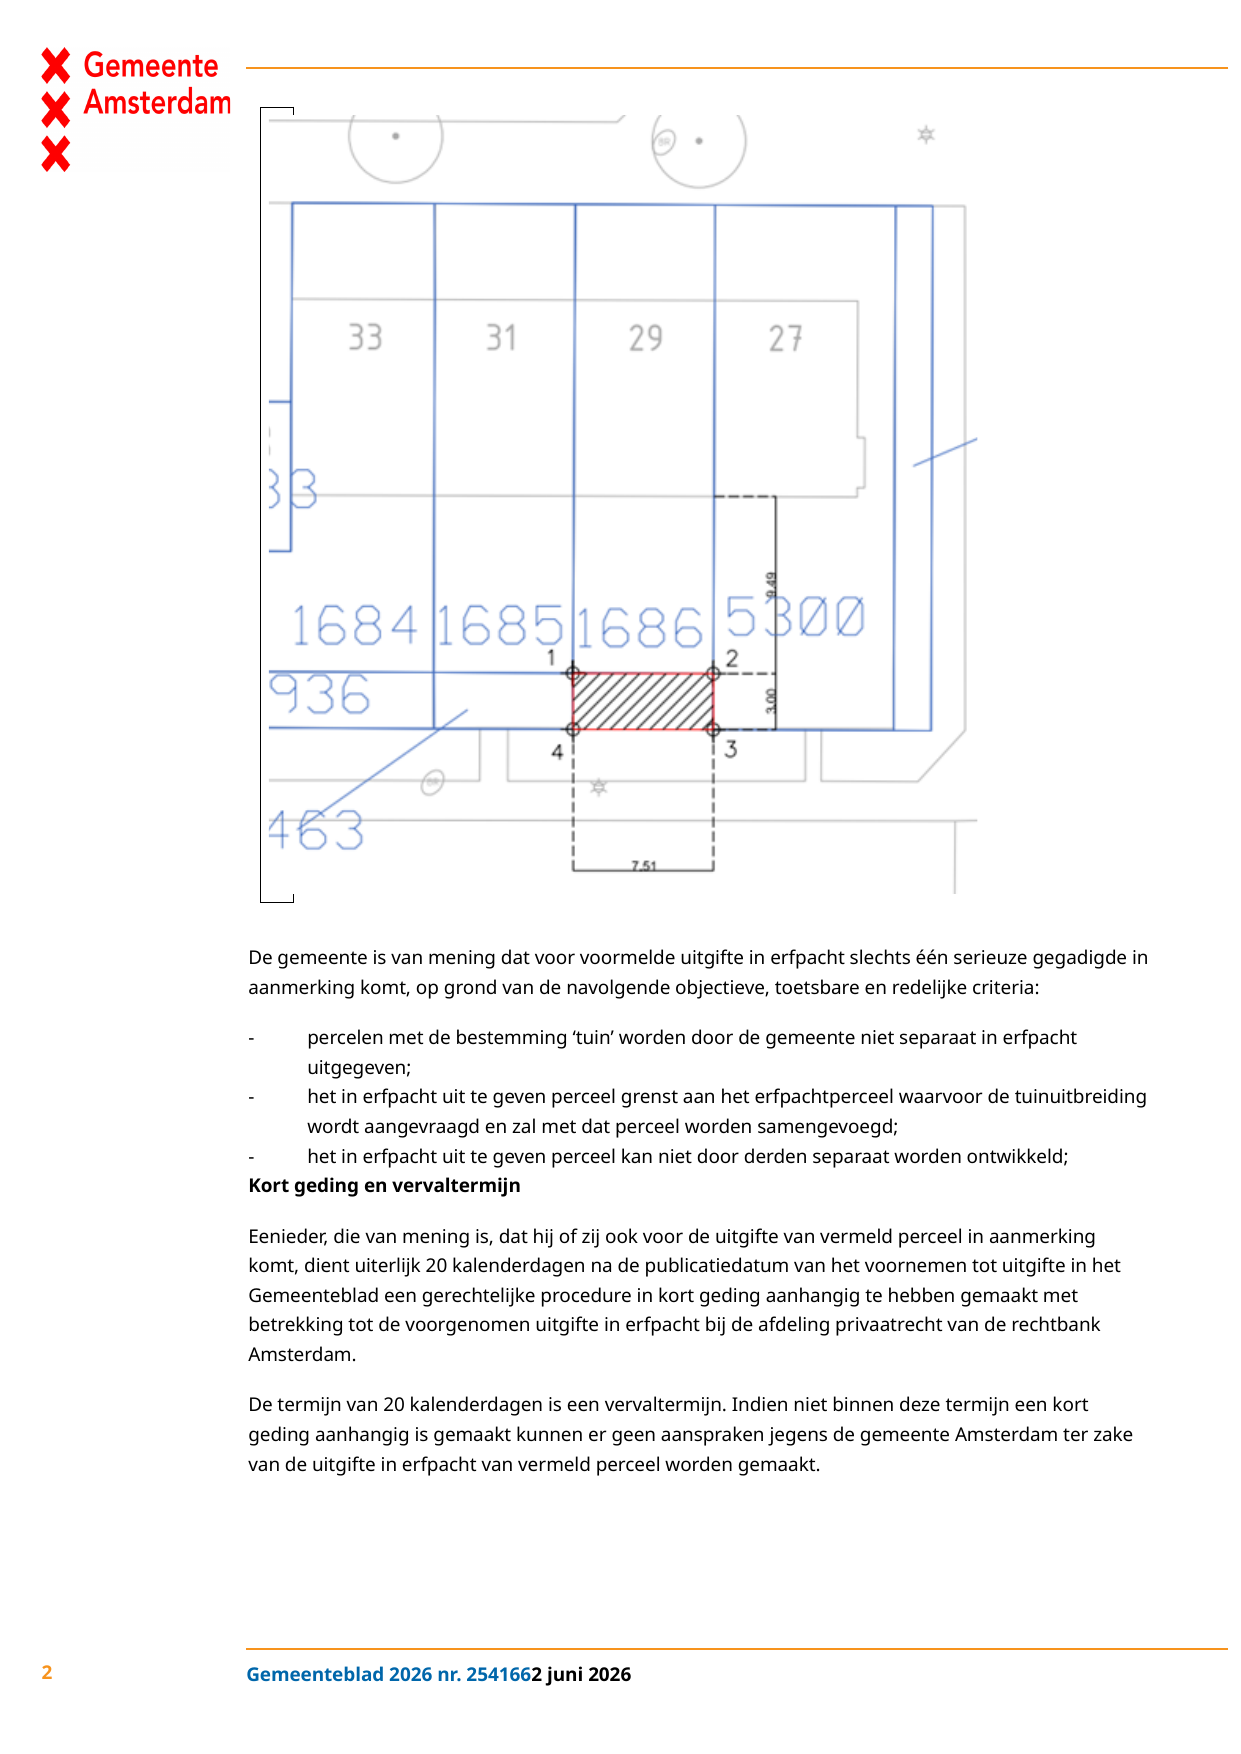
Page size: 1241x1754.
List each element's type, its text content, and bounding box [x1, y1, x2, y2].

list het in erfpacht uit te geven perceel kan niet door derden separaat worden ontwikkeld; [248, 1143, 1152, 1168]
text Eenieder, die van mening is, dat hij of zij ook voor de uitgifte van vermeld perceel in aanmerking komt, dient uiterlijk 20 kalenderdagen na de publicatiedatum van het voornemen tot uitgifte in het Gemeenteblad een gerechtelijke procedure in kort geding aanhangig te hebben gemaakt met betrekking tot de voorgenomen uitgifte in erfpacht bij de afdeling privaatrecht van de rechtbank Amsterdam. [248, 1223, 1152, 1367]
text De gemeente is van mening dat voor voormelde uitgifte in erfpacht slechts één serieuze gegadigde in aanmerking komt, op grond van de navolgende objectieve, toetsbare en redelijke criteria: [248, 944, 1152, 1000]
picture [41, 47, 231, 172]
list percelen met de bestemming ‘tuin’ worden door de gemeente niet separaat in erfpacht uitgegeven; [248, 1024, 1152, 1080]
text Kort geding en vervaltermijn [248, 1172, 1152, 1198]
list het in erfpacht uit te geven perceel grenst aan het erfpachtperceel waarvoor de tuinuitbreiding wordt aangevraagd en zal met dat perceel worden samengevoegd; [248, 1084, 1152, 1139]
picture [268, 115, 978, 894]
text De termijn van 20 kalenderdagen is een vervaltermijn. Indien niet binnen deze termijn een kort geding aanhangig is gemaakt kunnen er geen aanspraken jegens de gemeente Amsterdam ter zake van de uitgifte in erfpacht van vermeld perceel worden gemaakt. [248, 1392, 1152, 1476]
